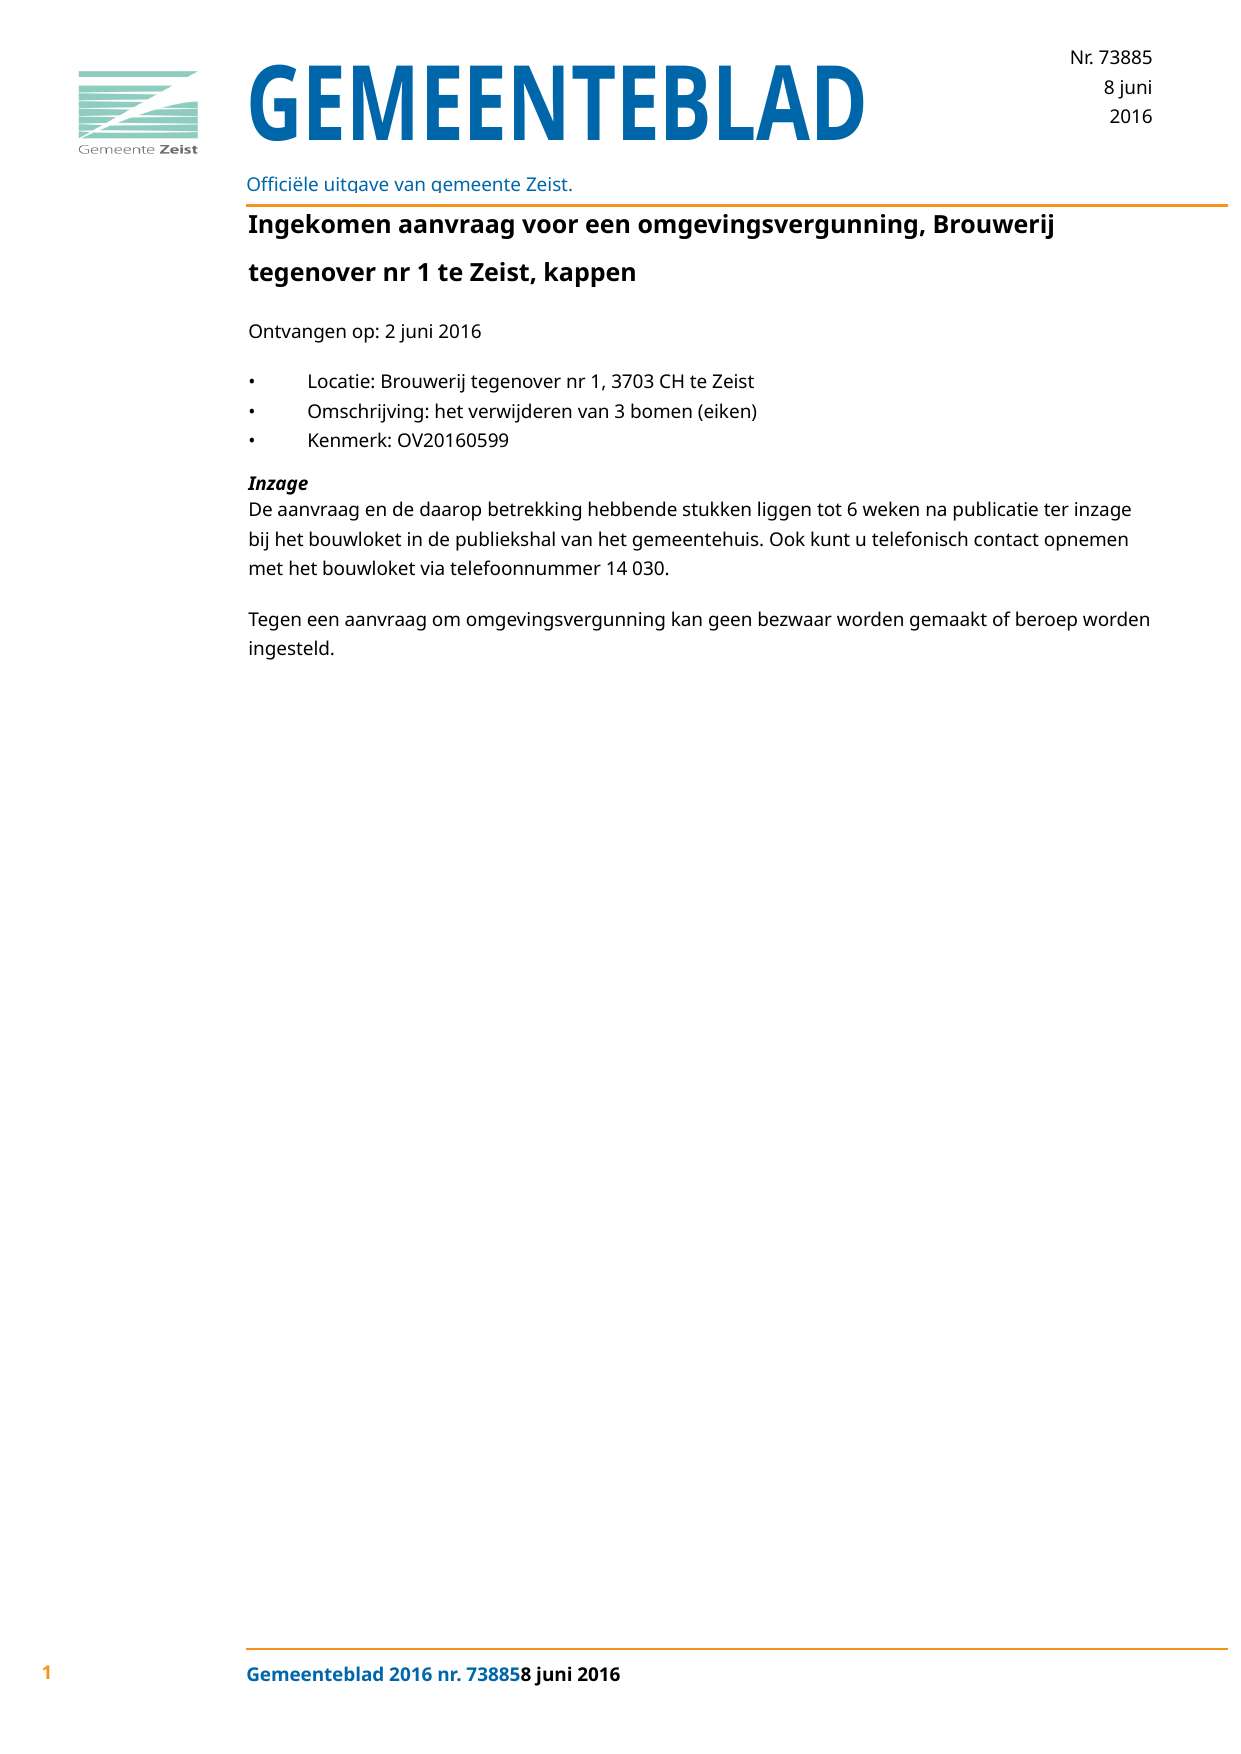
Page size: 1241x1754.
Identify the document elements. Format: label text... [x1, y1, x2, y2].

text Tegen een aanvraag om omgevingsvergunning kan geen bezwaar worden gemaakt of beroep worden ingesteld. [248, 606, 1152, 661]
text Ingekomen aanvraag voor een omgevingsvergunning, Brouwerij tegenover nr 1 te Zeist, kappen [248, 207, 1152, 288]
text De aanvraag en de daarop betrekking hebbende stukken liggen tot 6 weken na publicatie ter inzage bij het bouwloket in de publiekshal van het gemeentehuis. Ook kunt u telefonisch contact opnemen met het bouwloket via telefoonnummer 14 030. [248, 496, 1152, 581]
list Locatie: Brouwerij tegenover nr 1, 3703 CH te Zeist [248, 368, 1152, 394]
list Omschrijving: het verwijderen van 3 bomen (eiken) [248, 398, 1152, 424]
text Ontvangen op: 2 juni 2016 [248, 318, 1152, 344]
text Inzage [248, 471, 1152, 496]
picture [41, 47, 231, 172]
list Kenmerk: OV20160599 [248, 427, 1152, 453]
